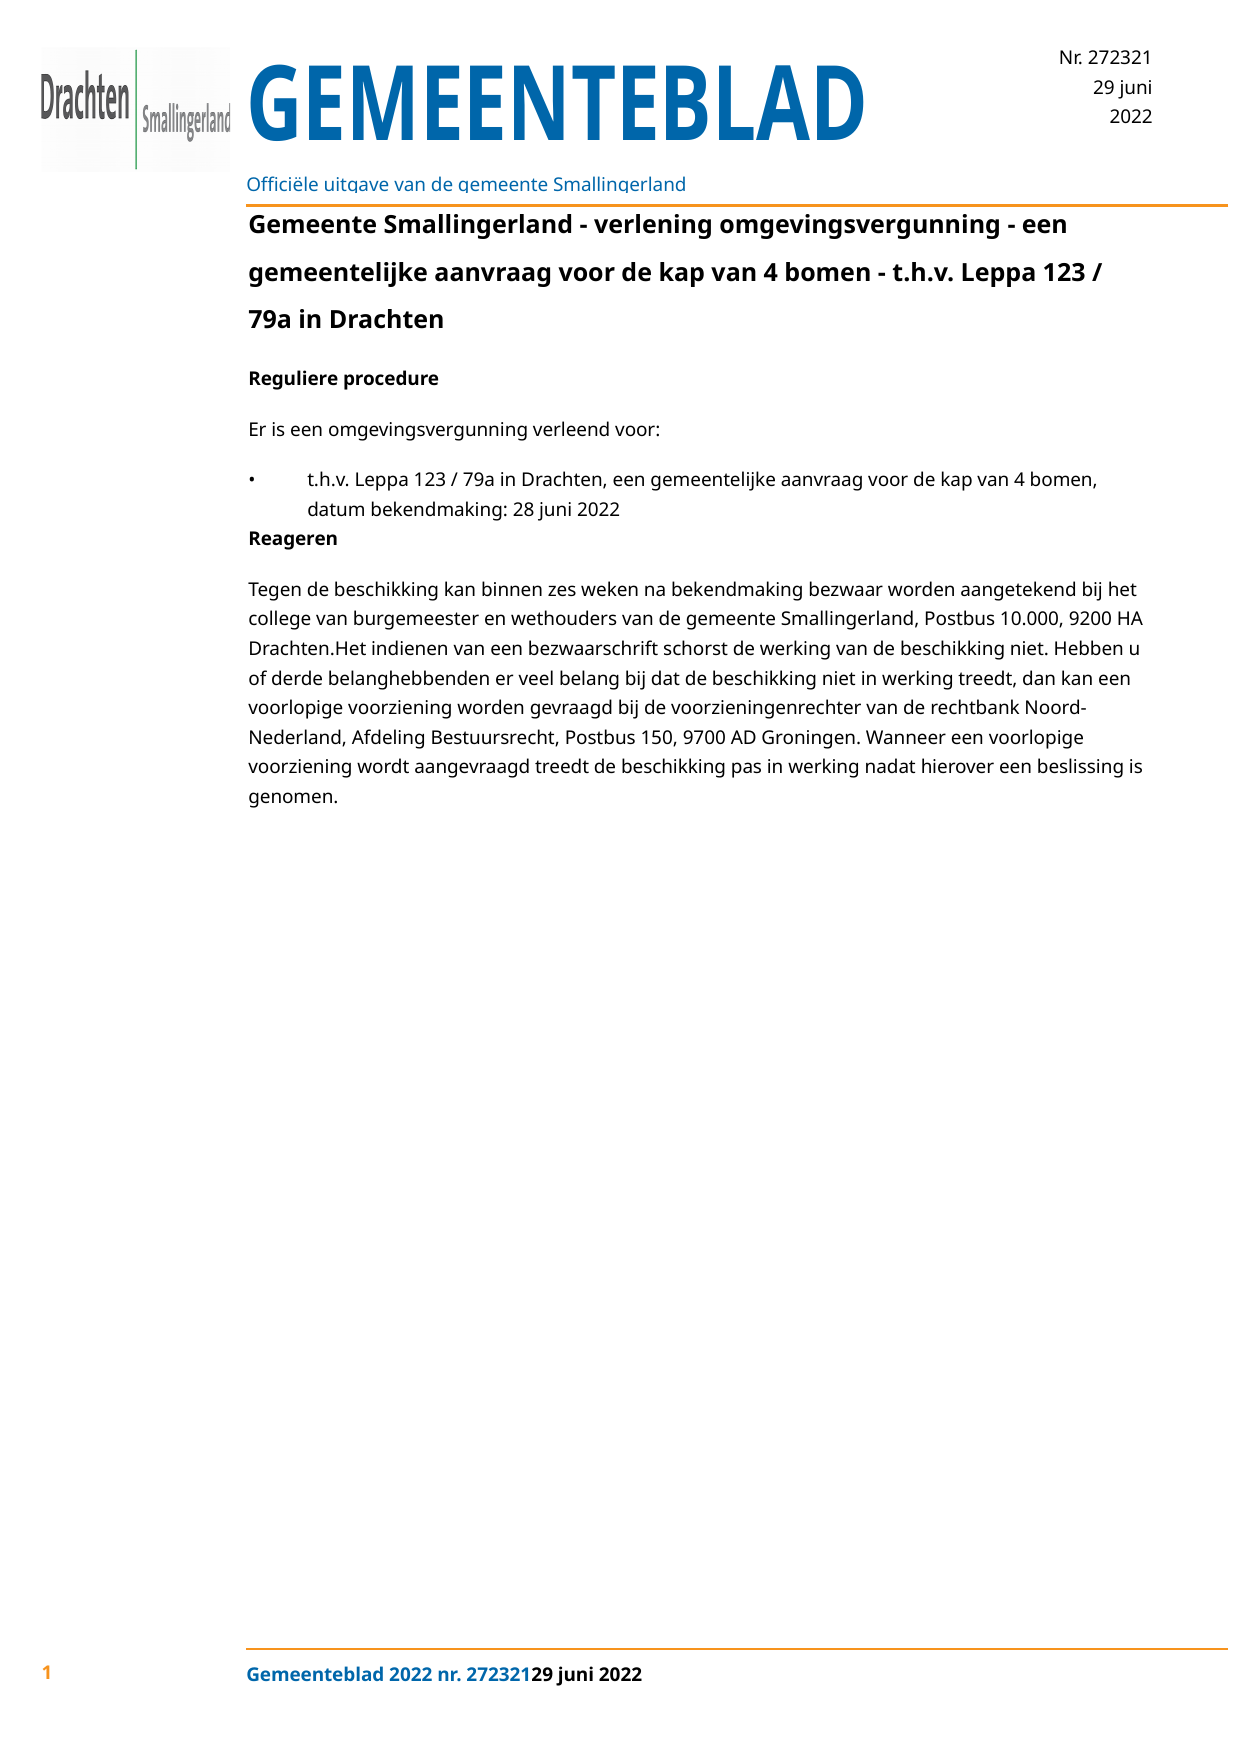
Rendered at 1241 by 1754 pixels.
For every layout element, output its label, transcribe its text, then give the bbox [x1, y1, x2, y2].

text Reguliere procedure [248, 366, 1152, 391]
text Gemeente Smallingerland - verlening omgevingsvergunning - een gemeentelijke aanvraag voor de kap van 4 bomen - t.h.v. Leppa 123 / 79a in Drachten [248, 207, 1152, 336]
text Reageren [248, 526, 1152, 551]
text Er is een omgevingsvergunning verleend voor: [248, 416, 1152, 442]
picture [41, 47, 231, 172]
text Tegen de beschikking kan binnen zes weken na bekendmaking bezwaar worden aangetekend bij het college van burgemeester en wethouders van de gemeente Smallingerland, Postbus 10.000, 9200 HA Drachten.Het indienen van een bezwaarschrift schorst de werking van de beschikking niet. Hebben u of derde belanghebbenden er veel belang bij dat de beschikking niet in werking treedt, dan kan een voorlopige voorziening worden gevraagd bij de voorzieningenrechter van de rechtbank Noord-Nederland, Afdeling Bestuursrecht, Postbus 150, 9700 AD Groningen. Wanneer een voorlopige voorziening wordt aangevraagd treedt de beschikking pas in werking nadat hierover een beslissing is genomen. [248, 576, 1152, 809]
list t.h.v. Leppa 123 / 79a in Drachten, een gemeentelijke aanvraag voor de kap van 4 bomen, datum bekendmaking: 28 juni 2022 [248, 466, 1152, 522]
